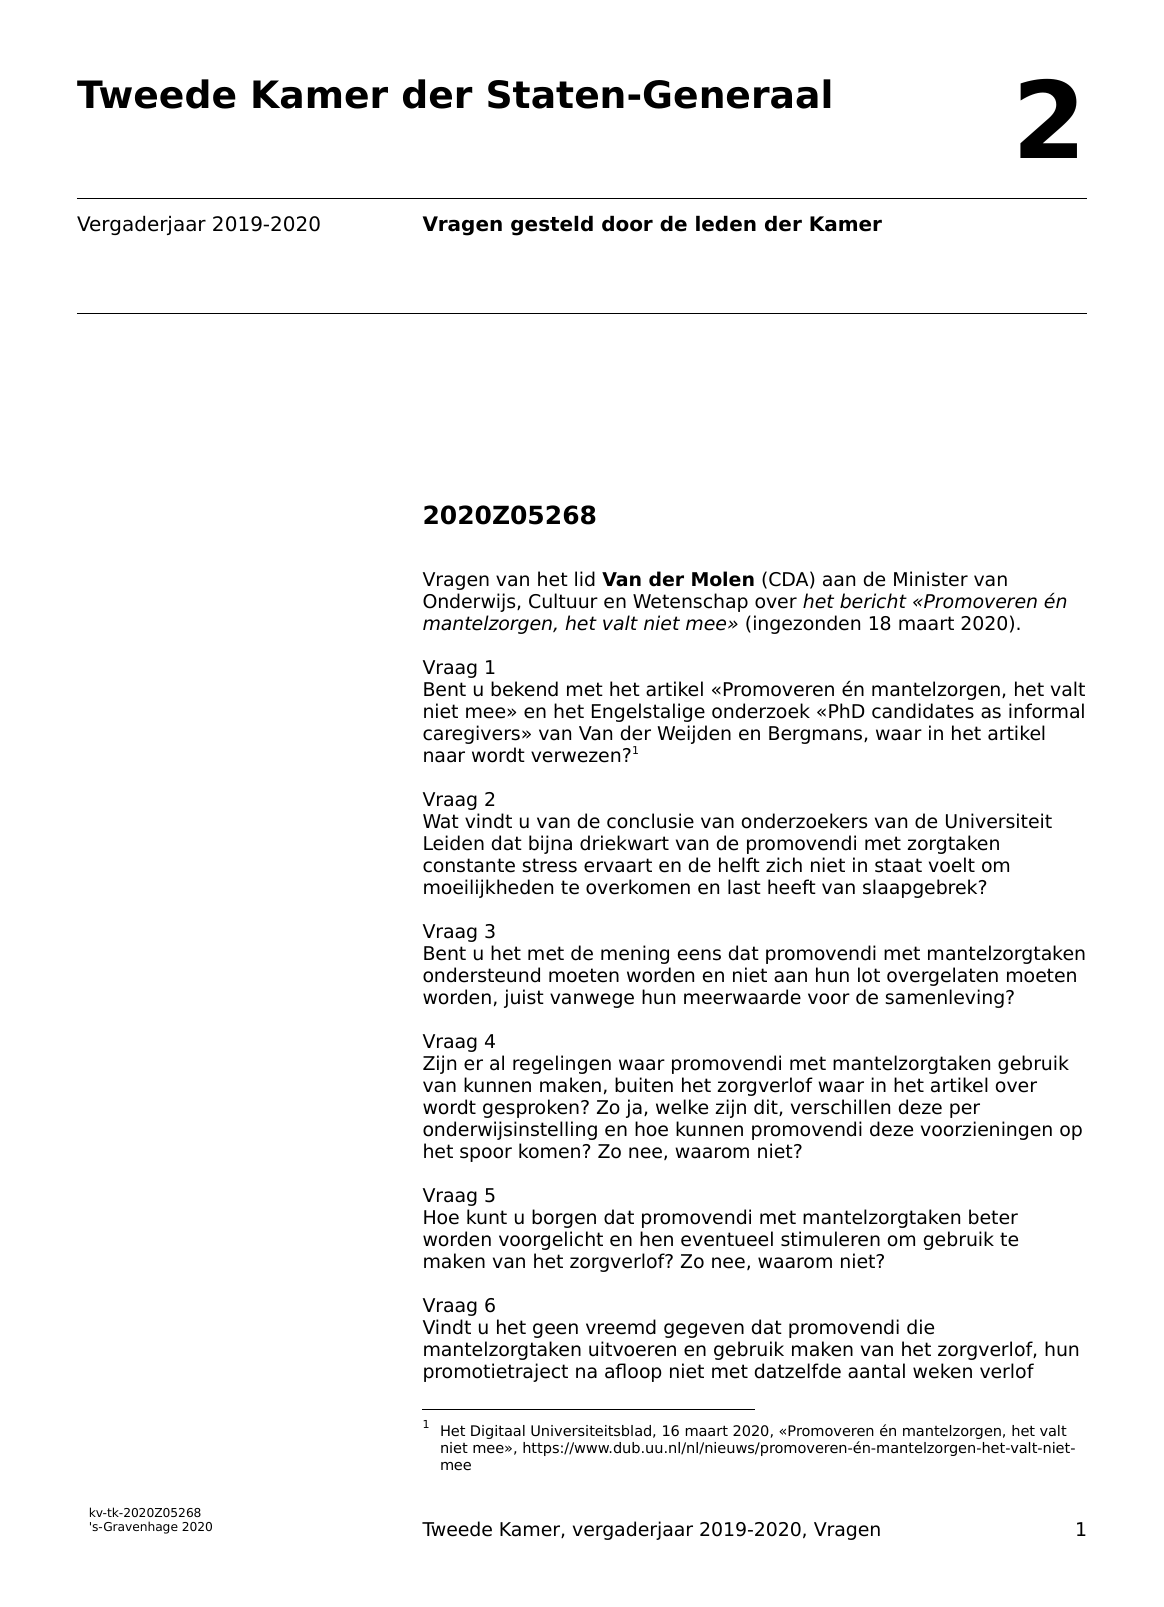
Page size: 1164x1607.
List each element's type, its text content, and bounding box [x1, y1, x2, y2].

text Wat vindt u van de conclusie van onderzoekers van de Universiteit Leiden dat bijna driekwart van de promovendi met zorgtaken constante stress ervaart en de helft zich niet in staat voelt om moeilijkheden te overkomen en last heeft van slaapgebrek? [422, 811, 1087, 899]
text Vraag 4 [422, 1031, 1087, 1053]
text Vraag 6 [422, 1295, 1087, 1317]
text Vraag 5 [422, 1185, 1087, 1207]
table_cell Vergaderjaar 2019-2020 [77, 199, 422, 313]
text Zijn er al regelingen waar promovendi met mantelzorgtaken gebruik van kunnen maken, buiten het zorgverlof waar in het artikel over wordt gesproken? Zo ja, welke zijn dit, verschillen deze per onderwijsinstelling en hoe kunnen promovendi deze voorzieningen op het spoor komen? Zo nee, waarom niet? [422, 1053, 1087, 1163]
table_cell Vragen gesteld door de leden der Kamer [422, 199, 1087, 313]
text Vraag 3 [422, 921, 1087, 943]
text Hoe kunt u borgen dat promovendi met mantelzorgtaken beter worden voorgelicht en hen eventueel stimuleren om gebruik te maken van het zorgverlof? Zo nee, waarom niet? [422, 1207, 1087, 1273]
text Vraag 1 [422, 657, 1087, 679]
text Vindt u het geen vreemd gegeven dat promovendi die mantelzorgtaken uitvoeren en gebruik maken van het zorgverlof, hun promotietraject na afloop niet met datzelfde aantal weken verlof [422, 1317, 1087, 1383]
text Bent u bekend met het artikel «Promoveren én mantelzorgen, het valt niet mee» en het Engelstalige onderzoek «PhD candidates as informal caregivers» van Van der Weijden en Bergmans, waar in het artikel naar wordt verwezen? [422, 679, 1087, 767]
text 's-Gravenhage 2020 [88, 1520, 323, 1534]
text Het Digitaal Universiteitsblad, 16 maart 2020, «Promoveren én mantelzorgen, het valt niet mee», https://www.dub.uu.nl/nl/nieuws/promoveren-én-mantelzorgen-het-valt-niet-mee [422, 1418, 1087, 1474]
table_header Tweede Kamer der Staten-Generaal [77, 59, 886, 198]
text Bent u het met de mening eens dat promovendi met mantelzorgtaken ondersteund moeten worden en niet aan hun lot overgelaten moeten worden, juist vanwege hun meerwaarde voor de samenleving? [422, 943, 1087, 1009]
text 2020Z05268 [422, 501, 1087, 531]
text Vraag 2 [422, 789, 1087, 811]
text Vragen van het lid Van der Molen (CDA) aan de Minister van Onderwijs, Cultuur en Wetenschap over het bericht «Promoveren én mantelzorgen, het valt niet mee» (ingezonden 18 maart 2020). [422, 569, 1087, 635]
table_header 2 [886, 59, 1087, 198]
text kv-tk-2020Z05268 [88, 1506, 323, 1520]
